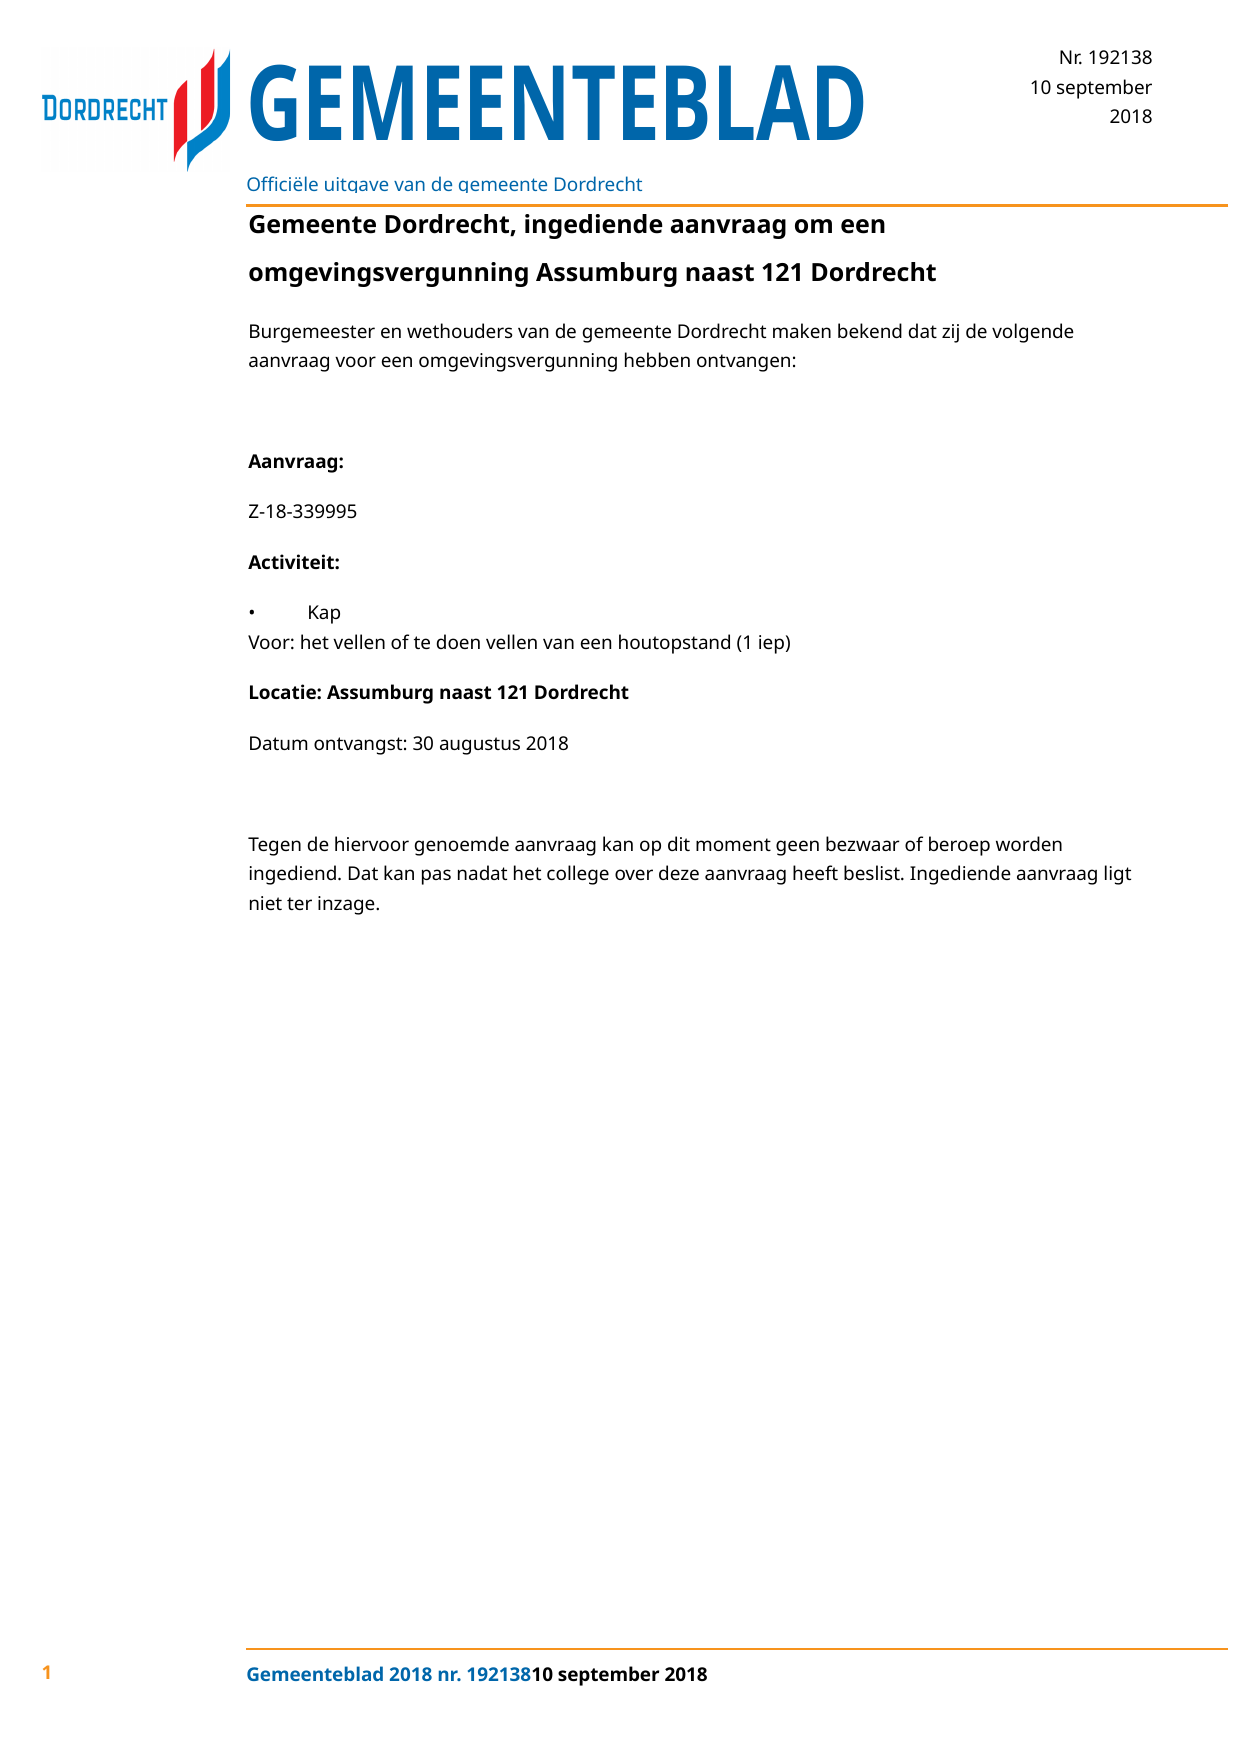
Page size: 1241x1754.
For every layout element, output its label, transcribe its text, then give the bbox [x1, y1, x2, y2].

picture [41, 47, 231, 172]
text Z-18-339995 [248, 499, 1152, 524]
text Burgemeester en wethouders van de gemeente Dordrecht maken bekend dat zij de volgende aanvraag voor een omgevingsvergunning hebben ontvangen: [248, 318, 1152, 373]
text Datum ontvangst: 30 augustus 2018 [248, 730, 1152, 756]
text Activiteit: [248, 549, 1152, 575]
text Locatie: Assumburg naast 121 Dordrecht [248, 679, 1152, 705]
text Gemeente Dordrecht, ingediende aanvraag om een omgevingsvergunning Assumburg naast 121 Dordrecht [248, 207, 1152, 288]
list Kap [248, 599, 1152, 625]
text Voor: het vellen of te doen vellen van een houtopstand (1 iep) [248, 629, 1152, 655]
text Aanvraag: [248, 448, 1152, 474]
text Tegen de hiervoor genoemde aanvraag kan op dit moment geen bezwaar of beroep worden ingediend. Dat kan pas nadat het college over deze aanvraag heeft beslist. Ingediende aanvraag ligt niet ter inzage. [248, 831, 1152, 916]
